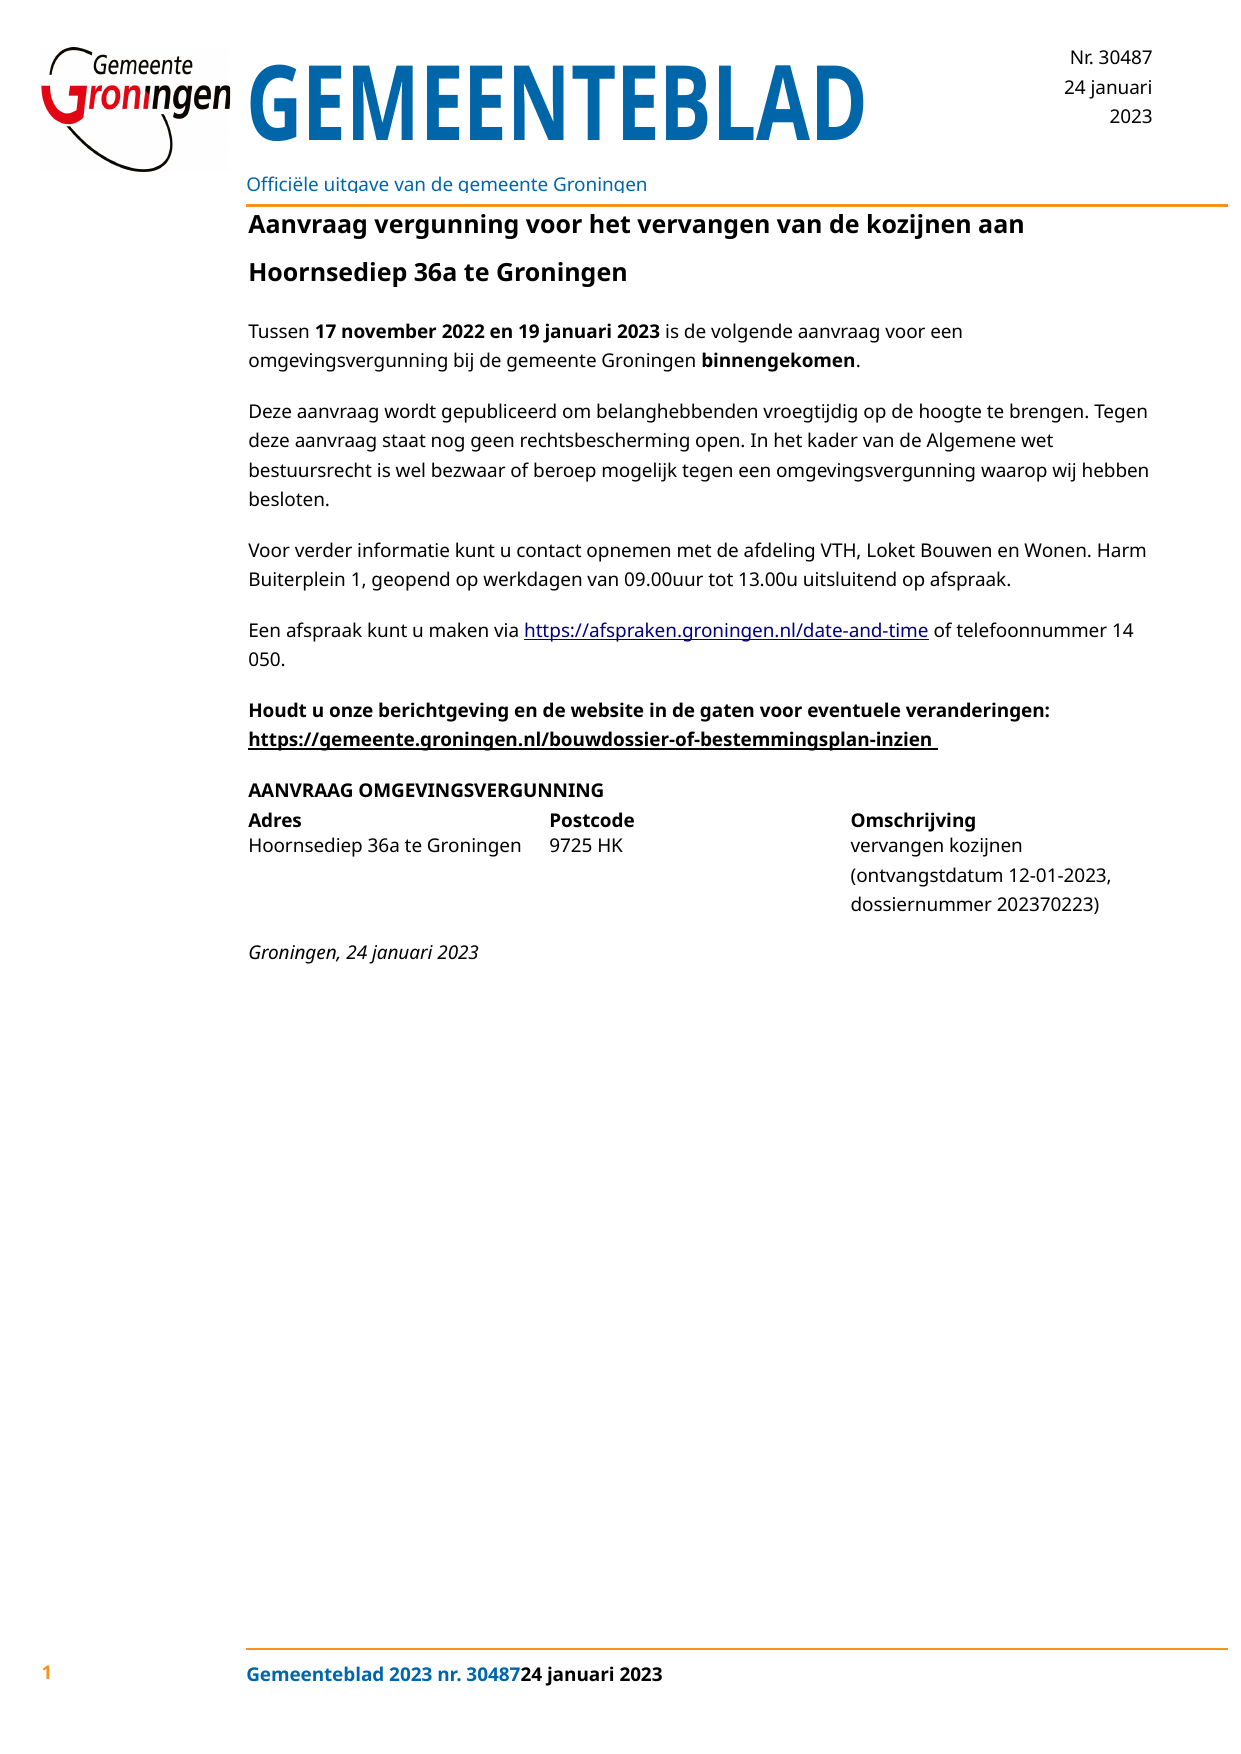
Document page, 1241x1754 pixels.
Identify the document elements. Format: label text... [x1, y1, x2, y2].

picture [41, 47, 231, 172]
text Groningen, 24 januari 2023 [248, 939, 1152, 964]
table_cell vervangen kozijnen (ontvangstdatum 12-01-2023, dossiernummer 202370223) [850, 833, 1152, 917]
table_header Adres [248, 807, 549, 832]
text Deze aanvraag wordt gepubliceerd om belanghebbenden vroegtijdig op de hoogte te brengen. Tegen deze aanvraag staat nog geen rechtsbescherming open. In het kader van de Algemene wet bestuursrecht is wel bezwaar of beroep mogelijk tegen een omgevingsvergunning waarop wij hebben besloten. [248, 398, 1152, 512]
text Aanvraag vergunning voor het vervangen van de kozijnen aan Hoornsediep 36a te Groningen [248, 207, 1152, 288]
text Voor verder informatie kunt u contact opnemen met de afdeling VTH, Loket Bouwen en Wonen. Harm Buiterplein 1, geopend op werkdagen van 09.00uur tot 13.00u uitsluitend op afspraak. [248, 537, 1152, 592]
table_header Omschrijving [850, 807, 1152, 832]
table_header Postcode [549, 807, 850, 832]
table_cell 9725 HK [549, 833, 850, 917]
text AANVRAAG OMGEVINGSVERGUNNING [248, 777, 1152, 803]
text Houdt u onze berichtgeving en de website in de gaten voor eventuele veranderingen: https://gemeente.groningen.nl/bouwdossier-of-bestemmingsplan-inzien [248, 697, 1152, 752]
table_cell Hoornsediep 36a te Groningen [248, 833, 549, 917]
text Een afspraak kunt u maken via https://afspraken.groningen.nl/date-and-time of telefoonnummer 14 050. [248, 617, 1152, 672]
text Tussen 17 november 2022 en 19 januari 2023 is de volgende aanvraag voor een omgevingsvergunning bij de gemeente Groningen binnengekomen. [248, 318, 1152, 373]
